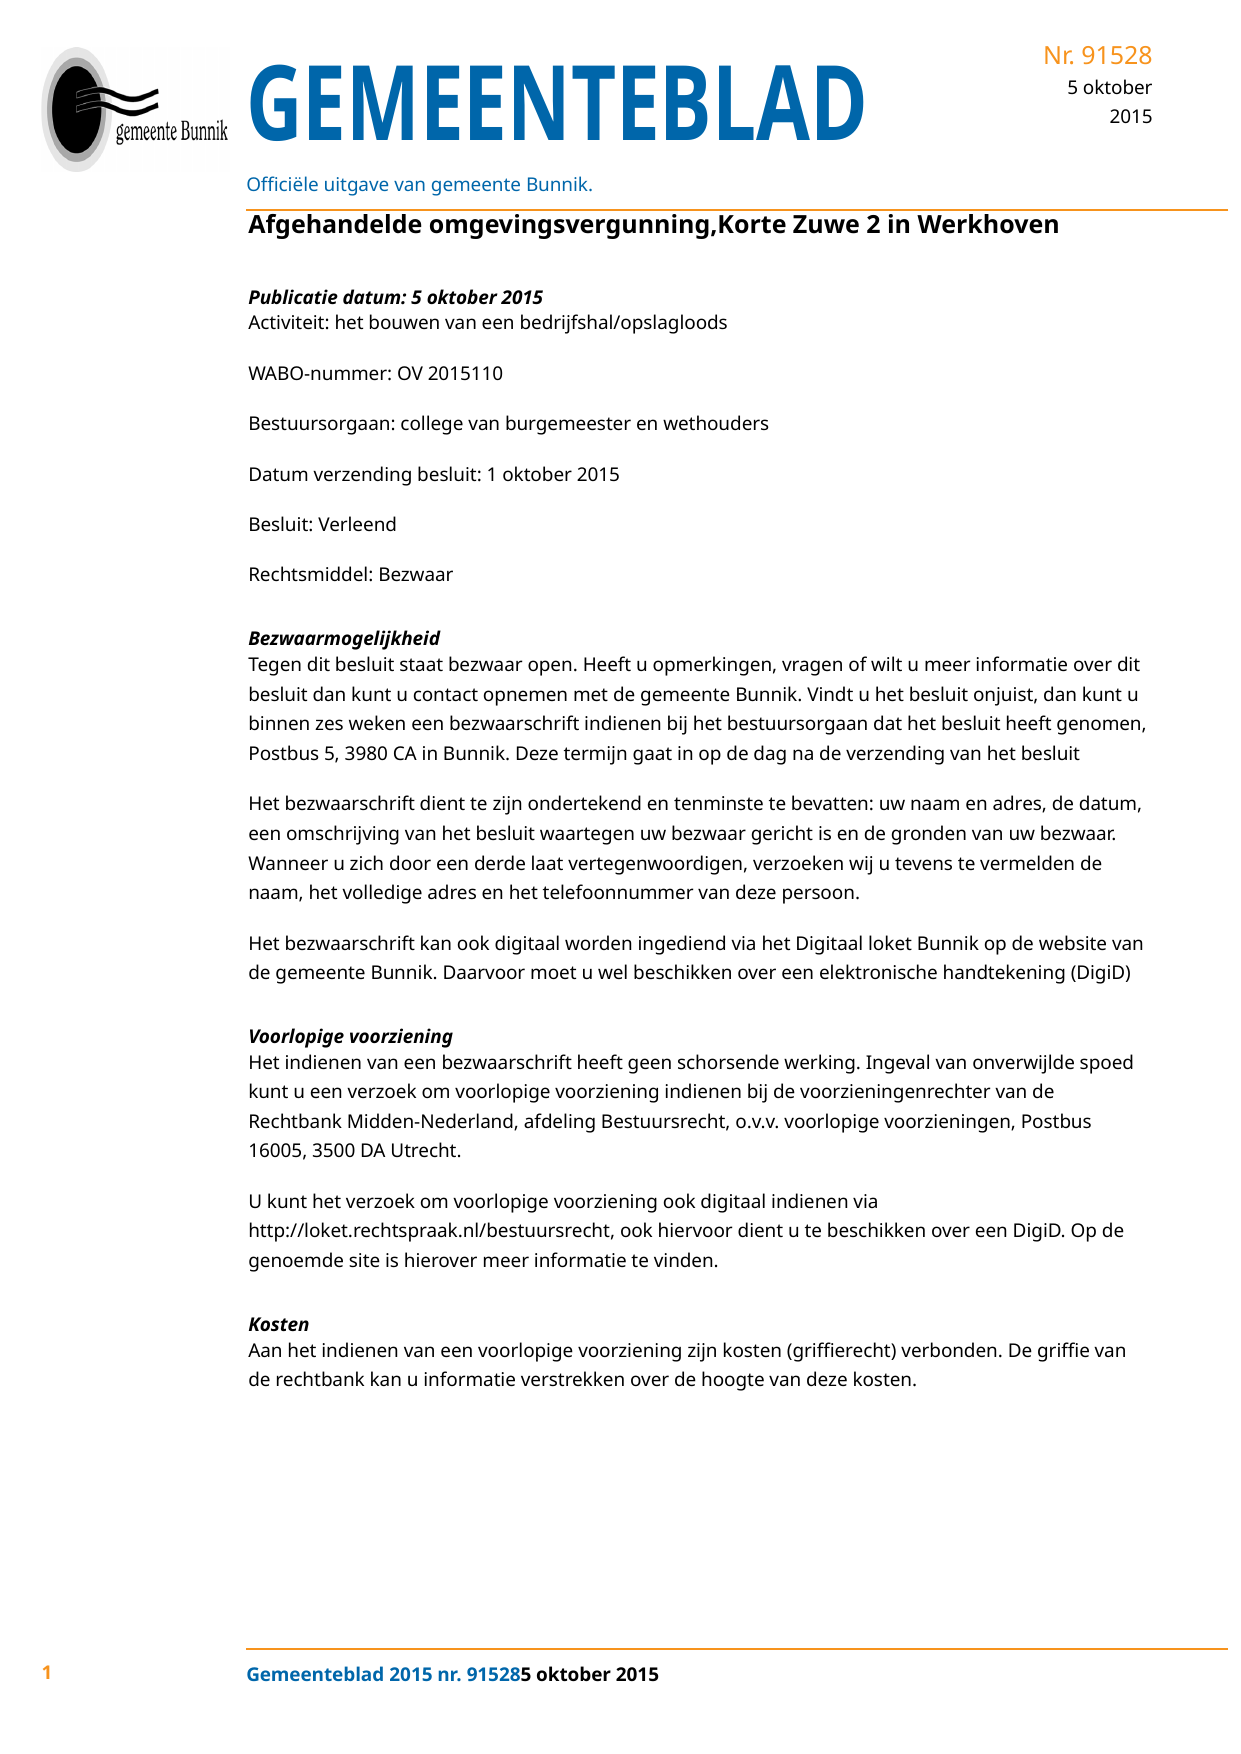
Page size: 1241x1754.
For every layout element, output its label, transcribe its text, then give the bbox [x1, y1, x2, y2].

text Afgehandelde omgevingsvergunning,Korte Zuwe 2 in Werkhoven [248, 211, 1152, 241]
text Voorlopige voorziening [248, 1023, 1152, 1049]
text Besluit: Verleend [248, 511, 1152, 537]
text Rechtsmiddel: Bezwaar [248, 562, 1152, 587]
text Kosten [248, 1311, 1152, 1337]
text Het indienen van een bezwaarschrift heeft geen schorsende werking. Ingeval van onverwijlde spoed kunt u een verzoek om voorlopige voorziening indienen bij de voorzieningenrechter van de Rechtbank Midden-Nederland, afdeling Bestuursrecht, o.v.v. voorlopige voorzieningen, Postbus 16005, 3500 DA Utrecht. [248, 1049, 1152, 1163]
text WABO-nummer: OV 2015110 [248, 360, 1152, 386]
text Tegen dit besluit staat bezwaar open. Heeft u opmerkingen, vragen of wilt u meer informatie over dit besluit dan kunt u contact opnemen met de gemeente Bunnik. Vindt u het besluit onjuist, dan kunt u binnen zes weken een bezwaarschrift indienen bij het bestuursorgaan dat het besluit heeft genomen, Postbus 5, 3980 CA in Bunnik. Deze termijn gaat in op de dag na de verzending van het besluit [248, 651, 1152, 766]
text Bezwaarmogelijkheid [248, 626, 1152, 651]
text Publicatie datum: 5 oktober 2015 [248, 284, 1152, 309]
text Aan het indienen van een voorlopige voorziening zijn kosten (griffierecht) verbonden. De griffie van de rechtbank kan u informatie verstrekken over de hoogte van deze kosten. [248, 1337, 1152, 1392]
text Activiteit: het bouwen van een bedrijfshal/opslagloods [248, 309, 1152, 335]
text Datum verzending besluit: 1 oktober 2015 [248, 461, 1152, 487]
text Het bezwaarschrift dient te zijn ondertekend en tenminste te bevatten: uw naam en adres, de datum, een omschrijving van het besluit waartegen uw bezwaar gericht is en de gronden van uw bezwaar. Wanneer u zich door een derde laat vertegenwoordigen, verzoeken wij u tevens te vermelden de naam, het volledige adres en het telefoonnummer van deze persoon. [248, 791, 1152, 905]
text Het bezwaarschrift kan ook digitaal worden ingediend via het Digitaal loket Bunnik op de website van de gemeente Bunnik. Daarvoor moet u wel beschikken over een elektronische handtekening (DigiD) [248, 930, 1152, 985]
text Bestuursorgaan: college van burgemeester en wethouders [248, 410, 1152, 436]
picture [41, 47, 231, 172]
text U kunt het verzoek om voorlopige voorziening ook digitaal indienen via http://loket.rechtspraak.nl/bestuursrecht, ook hiervoor dient u te beschikken over een DigiD. Op de genoemde site is hierover meer informatie te vinden. [248, 1188, 1152, 1273]
